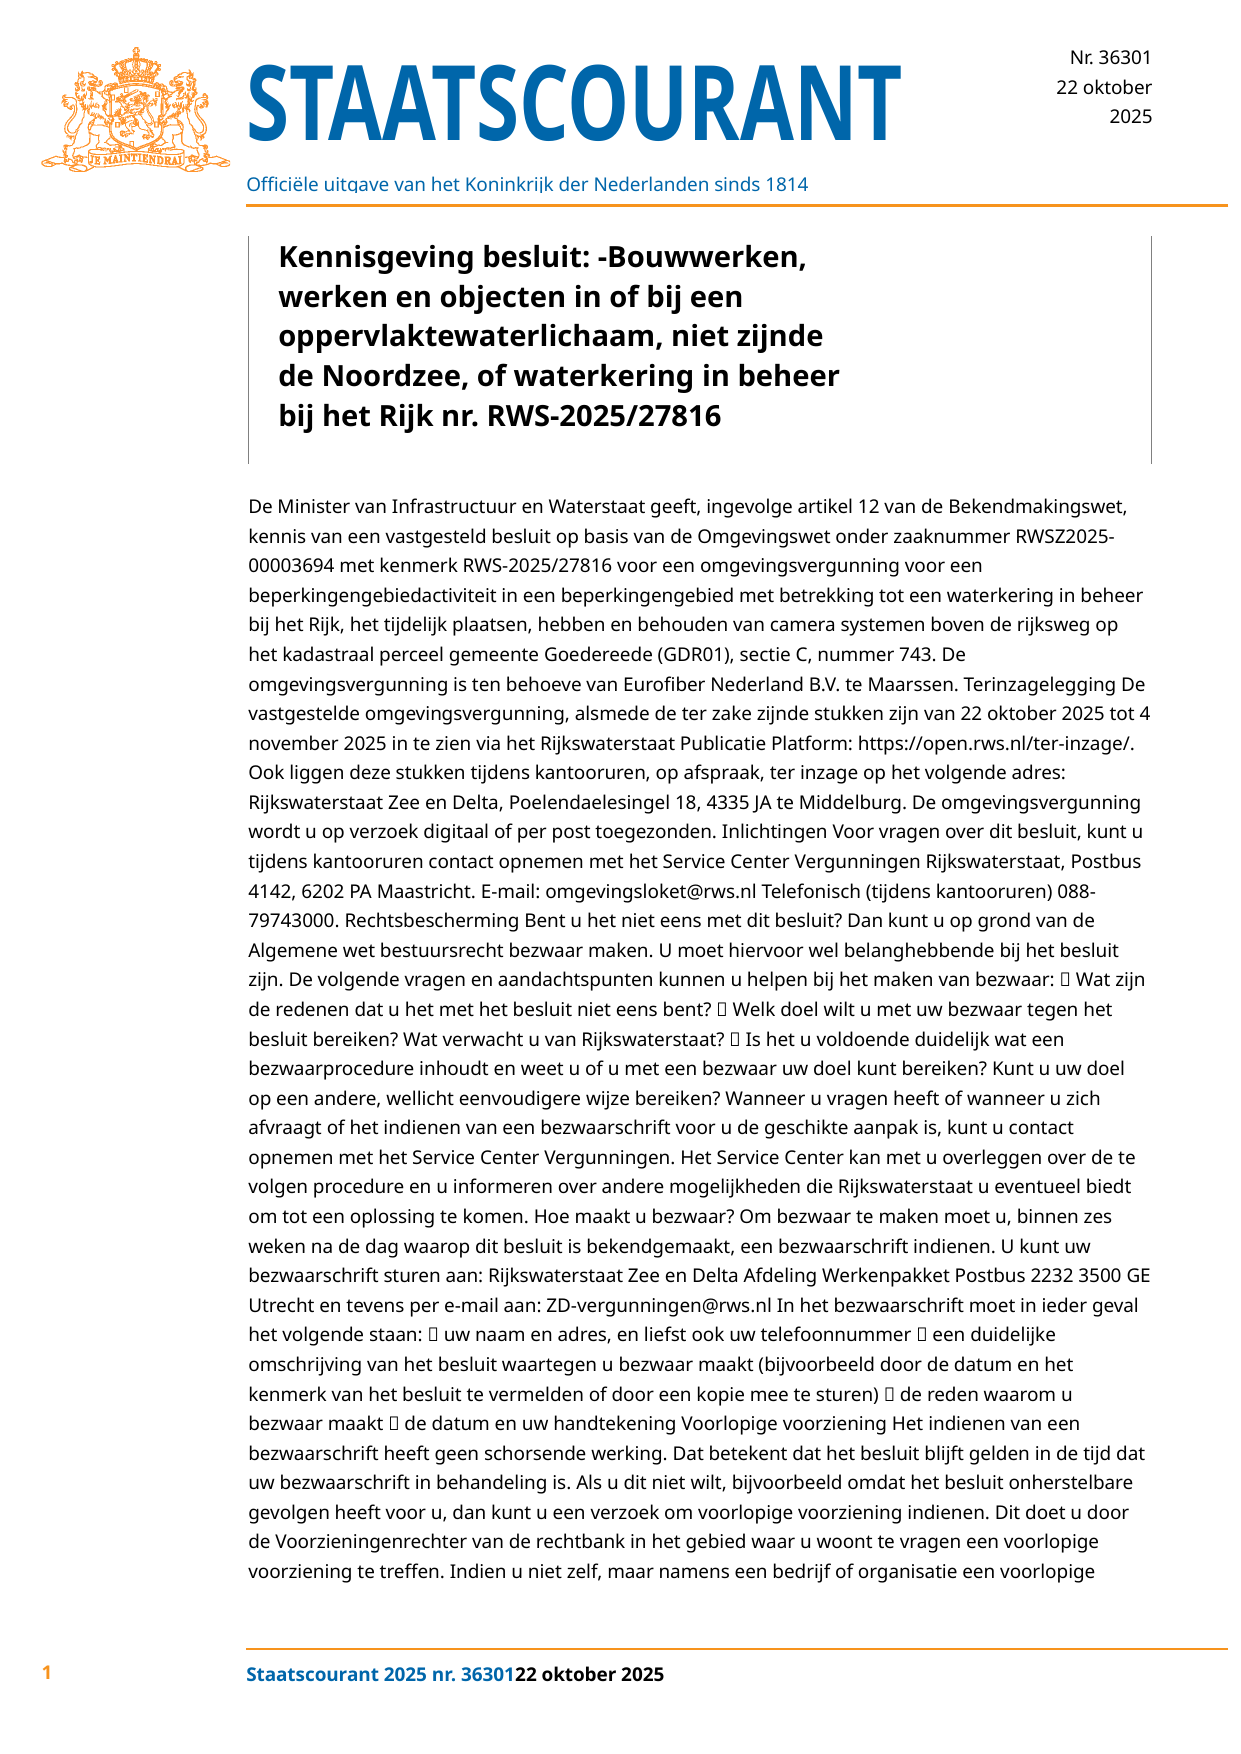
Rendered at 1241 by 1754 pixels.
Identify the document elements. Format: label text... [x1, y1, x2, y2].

text De Minister van Infrastructuur en Waterstaat geeft, ingevolge artikel 12 van de Bekendmakingswet, kennis van een vastgesteld besluit op basis van de Omgevingswet onder zaaknummer RWSZ2025-00003694 met kenmerk RWS-2025/27816 voor een omgevingsvergunning voor een beperkingengebiedactiviteit in een beperkingengebied met betrekking tot een waterkering in beheer bij het Rijk, het tijdelijk plaatsen, hebben en behouden van camera systemen boven de rijksweg op het kadastraal perceel gemeente Goedereede (GDR01), sectie C, nummer 743. De omgevingsvergunning is ten behoeve van Eurofiber Nederland B.V. te Maarssen. Terinzagelegging De vastgestelde omgevingsvergunning, alsmede de ter zake zijnde stukken zijn van 22 oktober 2025 tot 4 november 2025 in te zien via het Rijkswaterstaat Publicatie Platform: https://open.rws.nl/ter-inzage/. Ook liggen deze stukken tijdens kantooruren, op afspraak, ter inzage op het volgende adres: Rijkswaterstaat Zee en Delta, Poelendaelesingel 18, 4335 JA te Middelburg. De omgevingsvergunning wordt u op verzoek digitaal of per post toegezonden. Inlichtingen Voor vragen over dit besluit, kunt u tijdens kantooruren contact opnemen met het Service Center Vergunningen Rijkswaterstaat, Postbus 4142, 6202 PA Maastricht. E-mail: omgevingsloket@rws.nl Telefonisch (tijdens kantooruren) 088-79743000. Rechtsbescherming Bent u het niet eens met dit besluit? Dan kunt u op grond van de Algemene wet bestuursrecht bezwaar maken. U moet hiervoor wel belanghebbende bij het besluit zijn. De volgende vragen en aandachtspunten kunnen u helpen bij het maken van bezwaar:  Wat zijn de redenen dat u het met het besluit niet eens bent?  Welk doel wilt u met uw bezwaar tegen het besluit bereiken? Wat verwacht u van Rijkswaterstaat?  Is het u voldoende duidelijk wat een bezwaarprocedure inhoudt en weet u of u met een bezwaar uw doel kunt bereiken? Kunt u uw doel op een andere, wellicht eenvoudigere wijze bereiken? Wanneer u vragen heeft of wanneer u zich afvraagt of het indienen van een bezwaarschrift voor u de geschikte aanpak is, kunt u contact opnemen met het Service Center Vergunningen. Het Service Center kan met u overleggen over de te volgen procedure en u informeren over andere mogelijkheden die Rijkswaterstaat u eventueel biedt om tot een oplossing te komen. Hoe maakt u bezwaar? Om bezwaar te maken moet u, binnen zes weken na de dag waarop dit besluit is bekendgemaakt, een bezwaarschrift indienen. U kunt uw bezwaarschrift sturen aan: Rijkswaterstaat Zee en Delta Afdeling Werkenpakket Postbus 2232 3500 GE Utrecht en tevens per e-mail aan: ZD-vergunningen@rws.nl In het bezwaarschrift moet in ieder geval het volgende staan:  uw naam en adres, en liefst ook uw telefoonnummer  een duidelijke omschrijving van het besluit waartegen u bezwaar maakt (bijvoorbeeld door de datum en het kenmerk van het besluit te vermelden of door een kopie mee te sturen)  de reden waarom u bezwaar maakt  de datum en uw handtekening Voorlopige voorziening Het indienen van een bezwaarschrift heeft geen schorsende werking. Dat betekent dat het besluit blijft gelden in de tijd dat uw bezwaarschrift in behandeling is. Als u dit niet wilt, bijvoorbeeld omdat het besluit onherstelbare gevolgen heeft voor u, dan kunt u een verzoek om voorlopige voorziening indienen. Dit doet u door de Voorzieningenrechter van de rechtbank in het gebied waar u woont te vragen een voorlopige voorziening te treffen. Indien u niet zelf, maar namens een bedrijf of organisatie een voorlopige [248, 493, 1152, 1584]
table_header [850, 414, 1151, 464]
picture [41, 47, 231, 172]
picture [912, 236, 1090, 414]
table_header [850, 236, 912, 413]
table_header [1090, 236, 1151, 413]
table_header Kennisgeving besluit: -Bouwwerken, werken en objecten in of bij een oppervlaktewaterlichaam, niet zijnde de Noordzee, of waterkering in beheer bij het Rijk nr. RWS-2025/27816 [249, 236, 850, 464]
